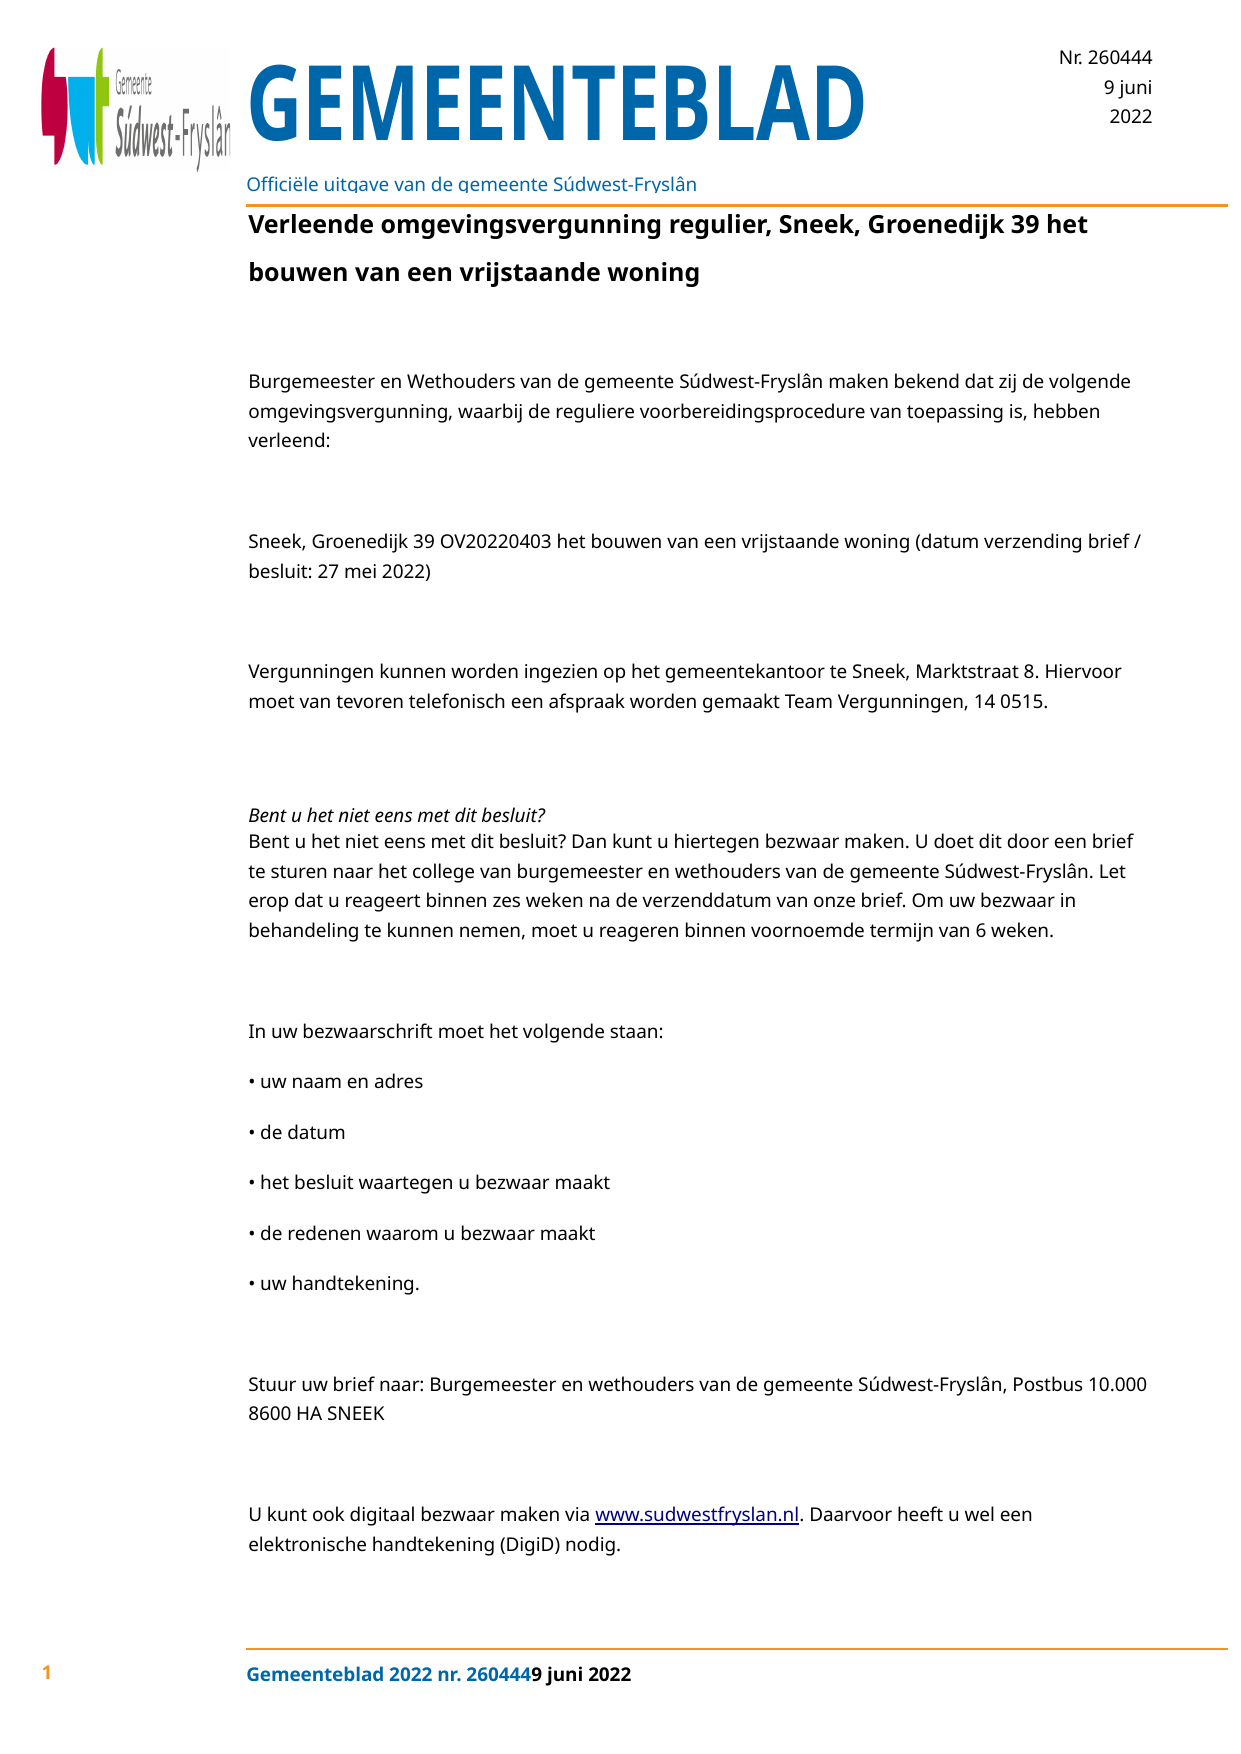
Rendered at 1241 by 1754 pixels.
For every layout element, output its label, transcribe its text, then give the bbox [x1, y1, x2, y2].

text Verleende omgevingsvergunning regulier, Sneek, Groenedijk 39 het bouwen van een vrijstaande woning [248, 207, 1152, 288]
picture [41, 47, 231, 172]
text In uw bezwaarschrift moet het volgende staan: [248, 1018, 1152, 1044]
text • het besluit waartegen u bezwaar maakt [248, 1169, 1152, 1195]
text • uw handtekening. [248, 1270, 1152, 1296]
text Bent u het niet eens met dit besluit? Dan kunt u hiertegen bezwaar maken. U doet dit door een brief te sturen naar het college van burgemeester en wethouders van de gemeente Súdwest-Fryslân. Let erop dat u reageert binnen zes weken na de verzenddatum van onze brief. Om uw bezwaar in behandeling te kunnen nemen, moet u reageren binnen voornoemde termijn van 6 weken. [248, 828, 1152, 943]
text • uw naam en adres [248, 1068, 1152, 1094]
text • de redenen waarom u bezwaar maakt [248, 1220, 1152, 1245]
text U kunt ook digitaal bezwaar maken via www.sudwestfryslan.nl. Daarvoor heeft u wel een elektronische handtekening (DigiD) nodig. [248, 1501, 1152, 1557]
text Sneek, Groenedijk 39 OV20220403 het bouwen van een vrijstaande woning (datum verzending brief / besluit: 27 mei 2022) [248, 528, 1152, 584]
text Burgemeester en Wethouders van de gemeente Súdwest-Fryslân maken bekend dat zij de volgende omgevingsvergunning, waarbij de reguliere voorbereidingsprocedure van toepassing is, hebben verleend: [248, 368, 1152, 453]
text Bent u het niet eens met dit besluit? [248, 803, 1152, 828]
text • de datum [248, 1119, 1152, 1144]
text Vergunningen kunnen worden ingezien op het gemeentekantoor te Sneek, Marktstraat 8. Hiervoor moet van tevoren telefonisch een afspraak worden gemaakt Team Vergunningen, 14 0515. [248, 659, 1152, 714]
text Stuur uw brief naar: Burgemeester en wethouders van de gemeente Súdwest-Fryslân, Postbus 10.000 8600 HA SNEEK [248, 1371, 1152, 1426]
